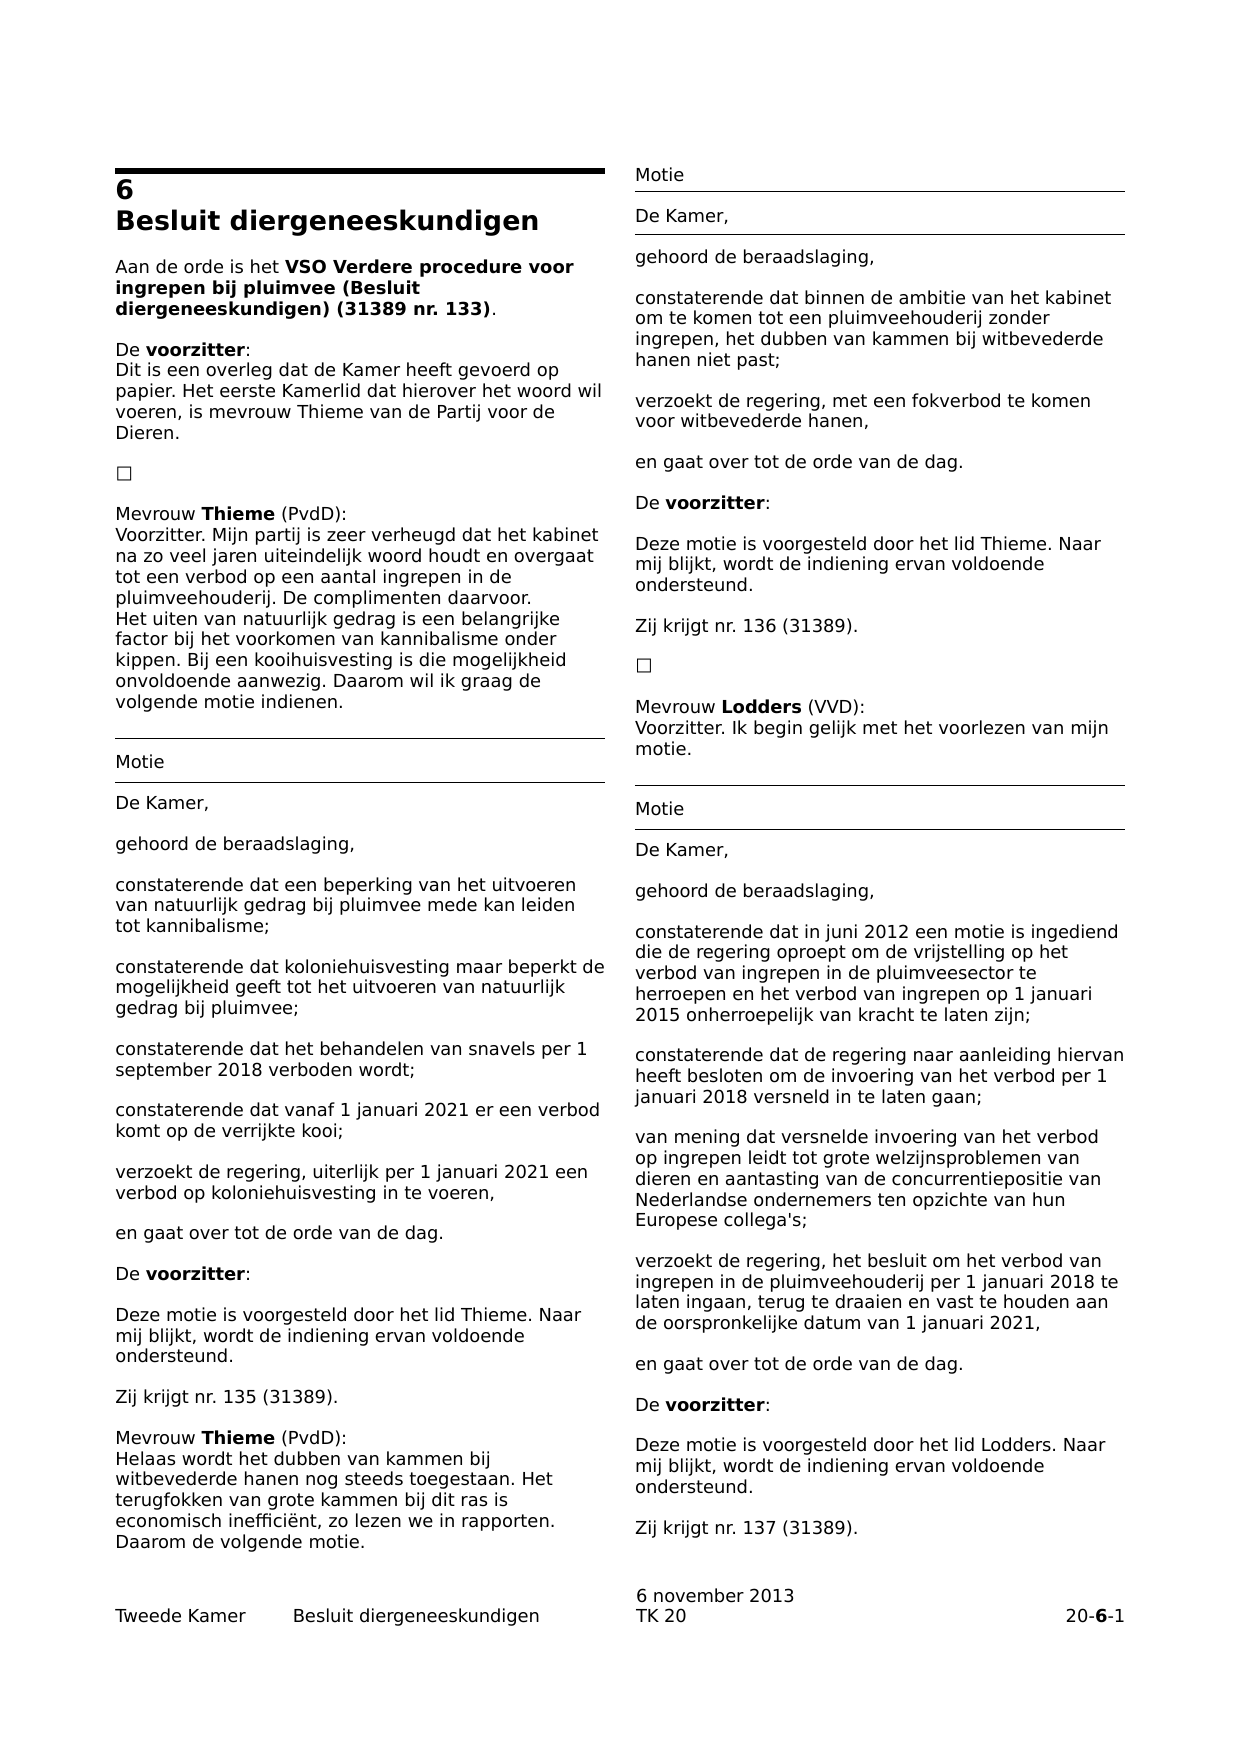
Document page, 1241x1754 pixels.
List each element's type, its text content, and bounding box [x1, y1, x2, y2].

text van mening dat versnelde invoering van het verbod op ingrepen leidt tot grote welzijnsproblemen van dieren en aantasting van de concurrentiepositie van Nederlandse ondernemers ten opzichte van hun Europese collega's; [635, 1127, 1125, 1231]
text en gaat over tot de orde van de dag. [635, 452, 1125, 473]
text constaterende dat het behandelen van snavels per 1 september 2018 verboden wordt; [115, 1039, 605, 1080]
text verzoekt de regering, uiterlijk per 1 januari 2021 een verbod op koloniehuisvesting in te voeren, [115, 1162, 605, 1203]
text Voorzitter. Mijn partij is zeer verheugd dat het kabinet na zo veel jaren uiteindelijk woord houdt en overgaat tot een verbod op een aantal ingrepen in de pluimveehouderij. De complimenten daarvoor. [115, 525, 605, 608]
text en gaat over tot de orde van de dag. [115, 1223, 605, 1244]
text Mevrouw Lodders (VVD): [635, 697, 1125, 718]
text Deze motie is voorgesteld door het lid Thieme. Naar mij blijkt, wordt de indiening ervan voldoende ondersteund. [635, 533, 1125, 596]
text verzoekt de regering, met een fokverbod te komen voor witbevederde hanen, [635, 390, 1125, 432]
text De voorzitter: [635, 493, 1125, 513]
text gehoord de beraadslaging, [635, 247, 1125, 267]
text en gaat over tot de orde van de dag. [635, 1354, 1125, 1374]
text Deze motie is voorgesteld door het lid Lodders. Naar mij blijkt, wordt de indiening ervan voldoende ondersteund. [635, 1435, 1125, 1497]
text constaterende dat vanaf 1 januari 2021 er een verbod komt op de verrijkte kooi; [115, 1100, 605, 1142]
text Aan de orde is het VSO Verdere procedure voor ingrepen bij pluimvee (Besluit diergeneeskundigen) (31389 nr. 133). [115, 257, 605, 319]
text constaterende dat een beperking van het uitvoeren van natuurlijk gedrag bij pluimvee mede kan leiden tot kannibalisme; [115, 874, 605, 937]
text De Kamer, [635, 840, 1125, 861]
text Motie [635, 799, 1125, 820]
text constaterende dat de regering naar aanleiding hiervan heeft besloten om de invoering van het verbod per 1 januari 2018 versneld in te laten gaan; [635, 1045, 1125, 1107]
text Mevrouw Thieme (PvdD): [115, 504, 605, 525]
text gehoord de beraadslaging, [115, 834, 605, 854]
text Zij krijgt nr. 136 (31389). [635, 616, 1125, 636]
text De Kamer, [635, 206, 1125, 227]
text ⬜ [635, 656, 1125, 677]
text verzoekt de regering, het besluit om het verbod van ingrepen in de pluimveehouderij per 1 januari 2018 te laten ingaan, terug te draaien en vast te houden aan de oorspronkelijke datum van 1 januari 2021, [635, 1251, 1125, 1334]
text De voorzitter: [115, 339, 605, 360]
text constaterende dat in juni 2012 een motie is ingediend die de regering oproept om de vrijstelling op het verbod van ingrepen in de pluimveesector te herroepen en het verbod van ingrepen op 1 januari 2015 onherroepelijk van kracht te laten zijn; [635, 921, 1125, 1025]
text De Kamer, [115, 793, 605, 814]
text constaterende dat binnen de ambitie van het kabinet om te komen tot een pluimveehouderij zonder ingrepen, het dubben van kammen bij witbevederde hanen niet past; [635, 287, 1125, 370]
text constaterende dat koloniehuisvesting maar beperkt de mogelijkheid geeft tot het uitvoeren van natuurlijk gedrag bij pluimvee; [115, 957, 605, 1019]
text Deze motie is voorgesteld door het lid Thieme. Naar mij blijkt, wordt de indiening ervan voldoende ondersteund. [115, 1305, 605, 1367]
text Mevrouw Thieme (PvdD): [115, 1428, 605, 1448]
text Zij krijgt nr. 137 (31389). [635, 1517, 1125, 1538]
text Voorzitter. Ik begin gelijk met het voorlezen van mijn motie. [635, 718, 1125, 759]
text Zij krijgt nr. 135 (31389). [115, 1387, 605, 1408]
text Het uiten van natuurlijk gedrag is een belangrijke factor bij het voorkomen van kannibalisme onder kippen. Bij een kooihuisvesting is die mogelijkheid onvoldoende aanwezig. Daarom wil ik graag de volgende motie indienen. [115, 608, 605, 712]
text Motie [635, 165, 1125, 186]
text Helaas wordt het dubben van kammen bij witbevederde hanen nog steeds toegestaan. Het terugfokken van grote kammen bij dit ras is economisch inefficiënt, zo lezen we in rapporten. Daarom de volgende motie. [115, 1448, 605, 1552]
title 6 Besluit diergeneeskundigen [115, 174, 605, 237]
text gehoord de beraadslaging, [635, 881, 1125, 901]
text De voorzitter: [115, 1264, 605, 1285]
text De voorzitter: [635, 1394, 1125, 1415]
text Motie [115, 752, 605, 773]
text Dit is een overleg dat de Kamer heeft gevoerd op papier. Het eerste Kamerlid dat hierover het woord wil voeren, is mevrouw Thieme van de Partij voor de Dieren. [115, 360, 605, 443]
text ⬜ [115, 463, 605, 484]
